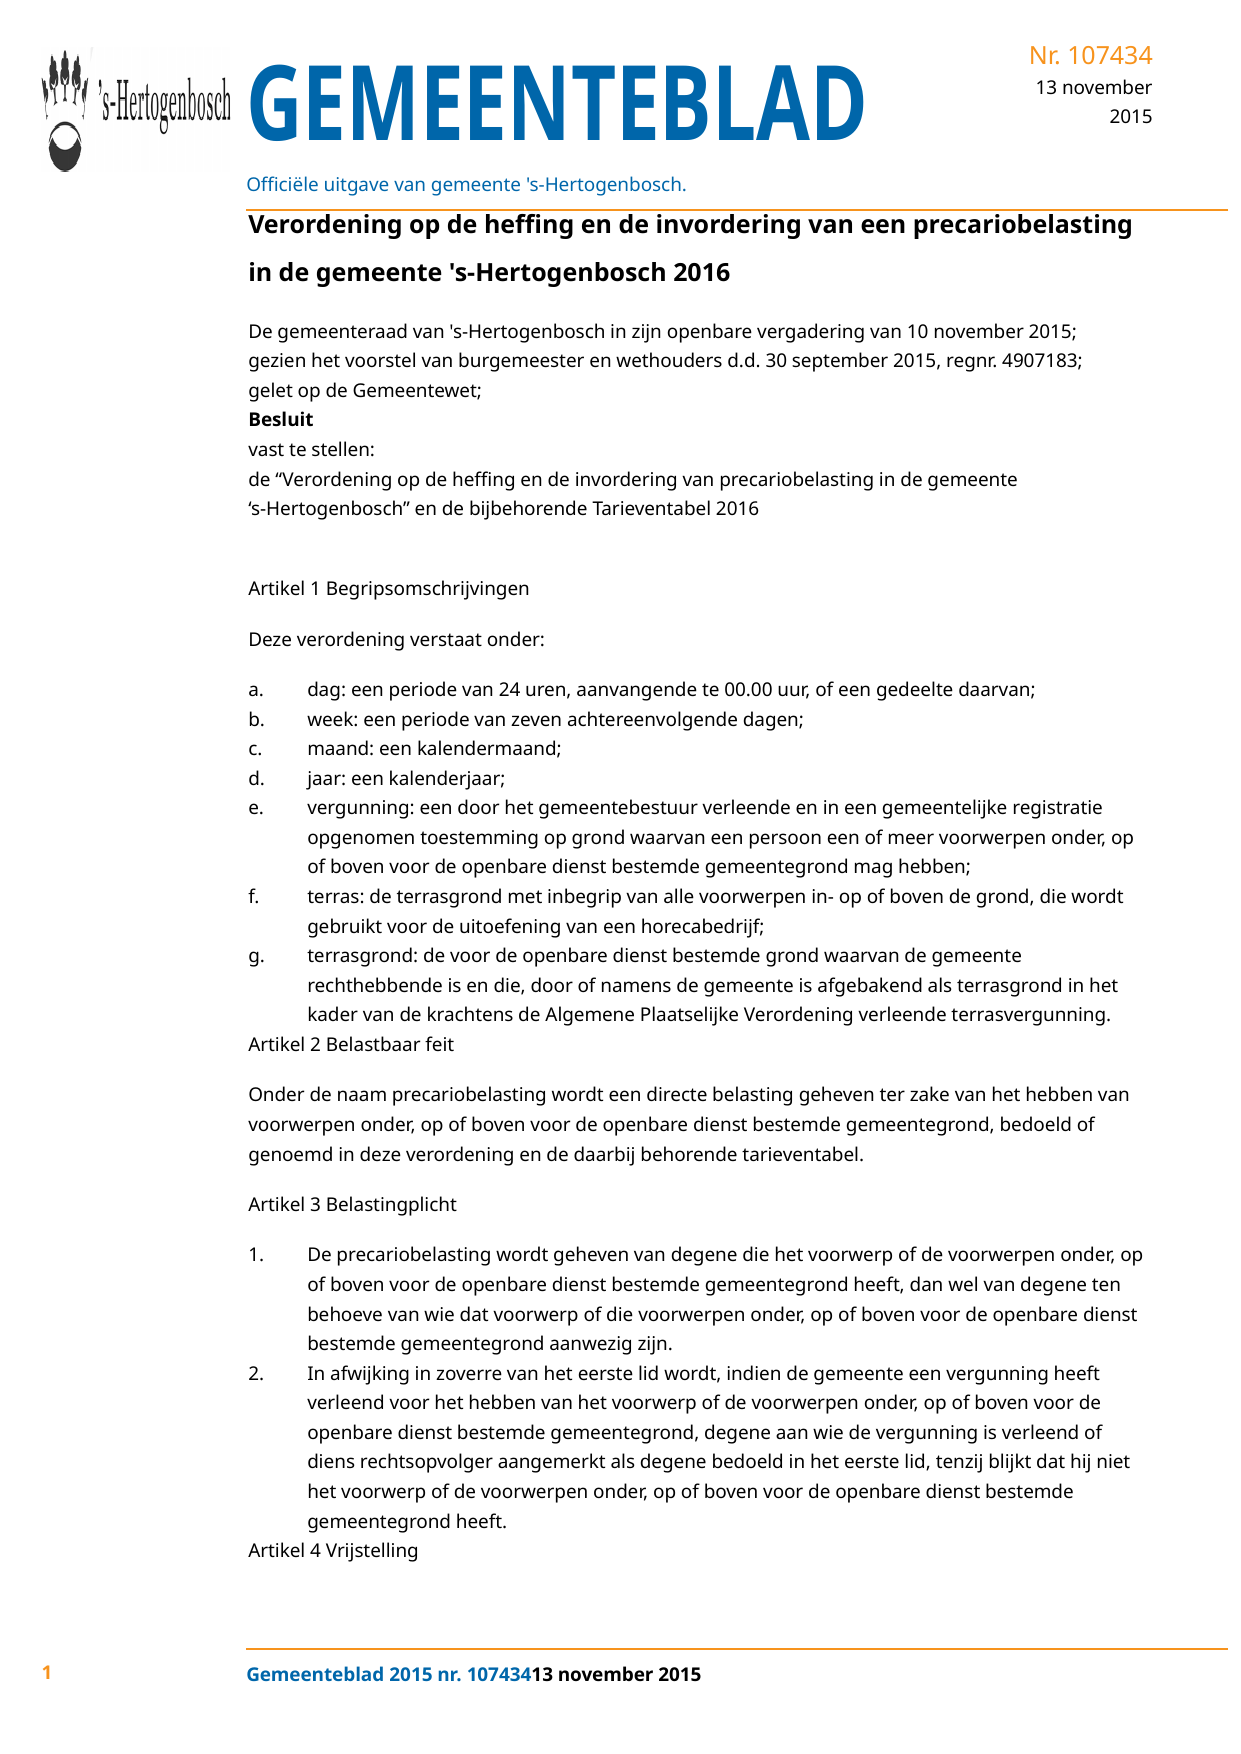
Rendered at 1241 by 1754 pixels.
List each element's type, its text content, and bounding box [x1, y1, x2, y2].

text Artikel 2 Belastbaar feit [248, 1031, 1152, 1057]
list dag: een periode van 24 uren, aanvangende te 00.00 uur, of een gedeelte daarvan; [248, 676, 1152, 702]
text Artikel 1 Begripsomschrijvingen [248, 575, 1152, 601]
text Onder de naam precariobelasting wordt een directe belasting geheven ter zake van het hebben van voorwerpen onder, op of boven voor de openbare dienst bestemde gemeentegrond, bedoeld of genoemd in deze verordening en de daarbij behorende tarieventabel. [248, 1082, 1152, 1167]
text de “Verordening op de heffing en de invordering van precariobelasting in de gemeente [248, 466, 1152, 492]
text Verordening op de heffing en de invordering van een precariobelasting in de gemeente 's-Hertogenbosch 2016 [248, 211, 1152, 288]
list vergunning: een door het gemeentebestuur verleende en in een gemeentelijke registratie opgenomen toestemming op grond waarvan een persoon een of meer voorwerpen onder, op of boven voor de openbare dienst bestemde gemeentegrond mag hebben; [248, 794, 1152, 879]
text Besluit [248, 407, 1152, 432]
picture [41, 47, 231, 172]
text vast te stellen: [248, 436, 1152, 462]
text Artikel 4 Vrijstelling [248, 1537, 1152, 1563]
text gezien het voorstel van burgemeester en wethouders d.d. 30 september 2015, regnr. 4907183; [248, 347, 1152, 373]
text De gemeenteraad van 's-Hertogenbosch in zijn openbare vergadering van 10 november 2015; [248, 318, 1152, 344]
text ‘s-Hertogenbosch” en de bijbehorende Tarieventabel 2016 [248, 495, 1152, 521]
text Deze verordening verstaat onder: [248, 626, 1152, 652]
list In afwijking in zoverre van het eerste lid wordt, indien de gemeente een vergunning heeft verleend voor het hebben van het voorwerp of de voorwerpen onder, op of boven voor de openbare dienst bestemde gemeentegrond, degene aan wie de vergunning is verleend of diens rechtsopvolger aangemerkt als degene bedoeld in het eerste lid, tenzij blijkt dat hij niet het voorwerp of de voorwerpen onder, op of boven voor de openbare dienst bestemde gemeentegrond heeft. [248, 1360, 1152, 1534]
list terras: de terrasgrond met inbegrip van alle voorwerpen in- op of boven de grond, die wordt gebruikt voor de uitoefening van een horecabedrijf; [248, 883, 1152, 939]
list maand: een kalendermaand; [248, 735, 1152, 761]
list terrasgrond: de voor de openbare dienst bestemde grond waarvan de gemeente rechthebbende is en die, door of namens de gemeente is afgebakend als terrasgrond in het kader van de krachtens de Algemene Plaatselijke Verordening verleende terrasvergunning. [248, 942, 1152, 1027]
text gelet op de Gemeentewet; [248, 377, 1152, 403]
list week: een periode van zeven achtereenvolgende dagen; [248, 706, 1152, 732]
text Artikel 3 Belastingplicht [248, 1191, 1152, 1217]
list De precariobelasting wordt geheven van degene die het voorwerp of de voorwerpen onder, op of boven voor de openbare dienst bestemde gemeentegrond heeft, dan wel van degene ten behoeve van wie dat voorwerp of die voorwerpen onder, op of boven voor de openbare dienst bestemde gemeentegrond aanwezig zijn. [248, 1242, 1152, 1356]
list jaar: een kalenderjaar; [248, 765, 1152, 791]
